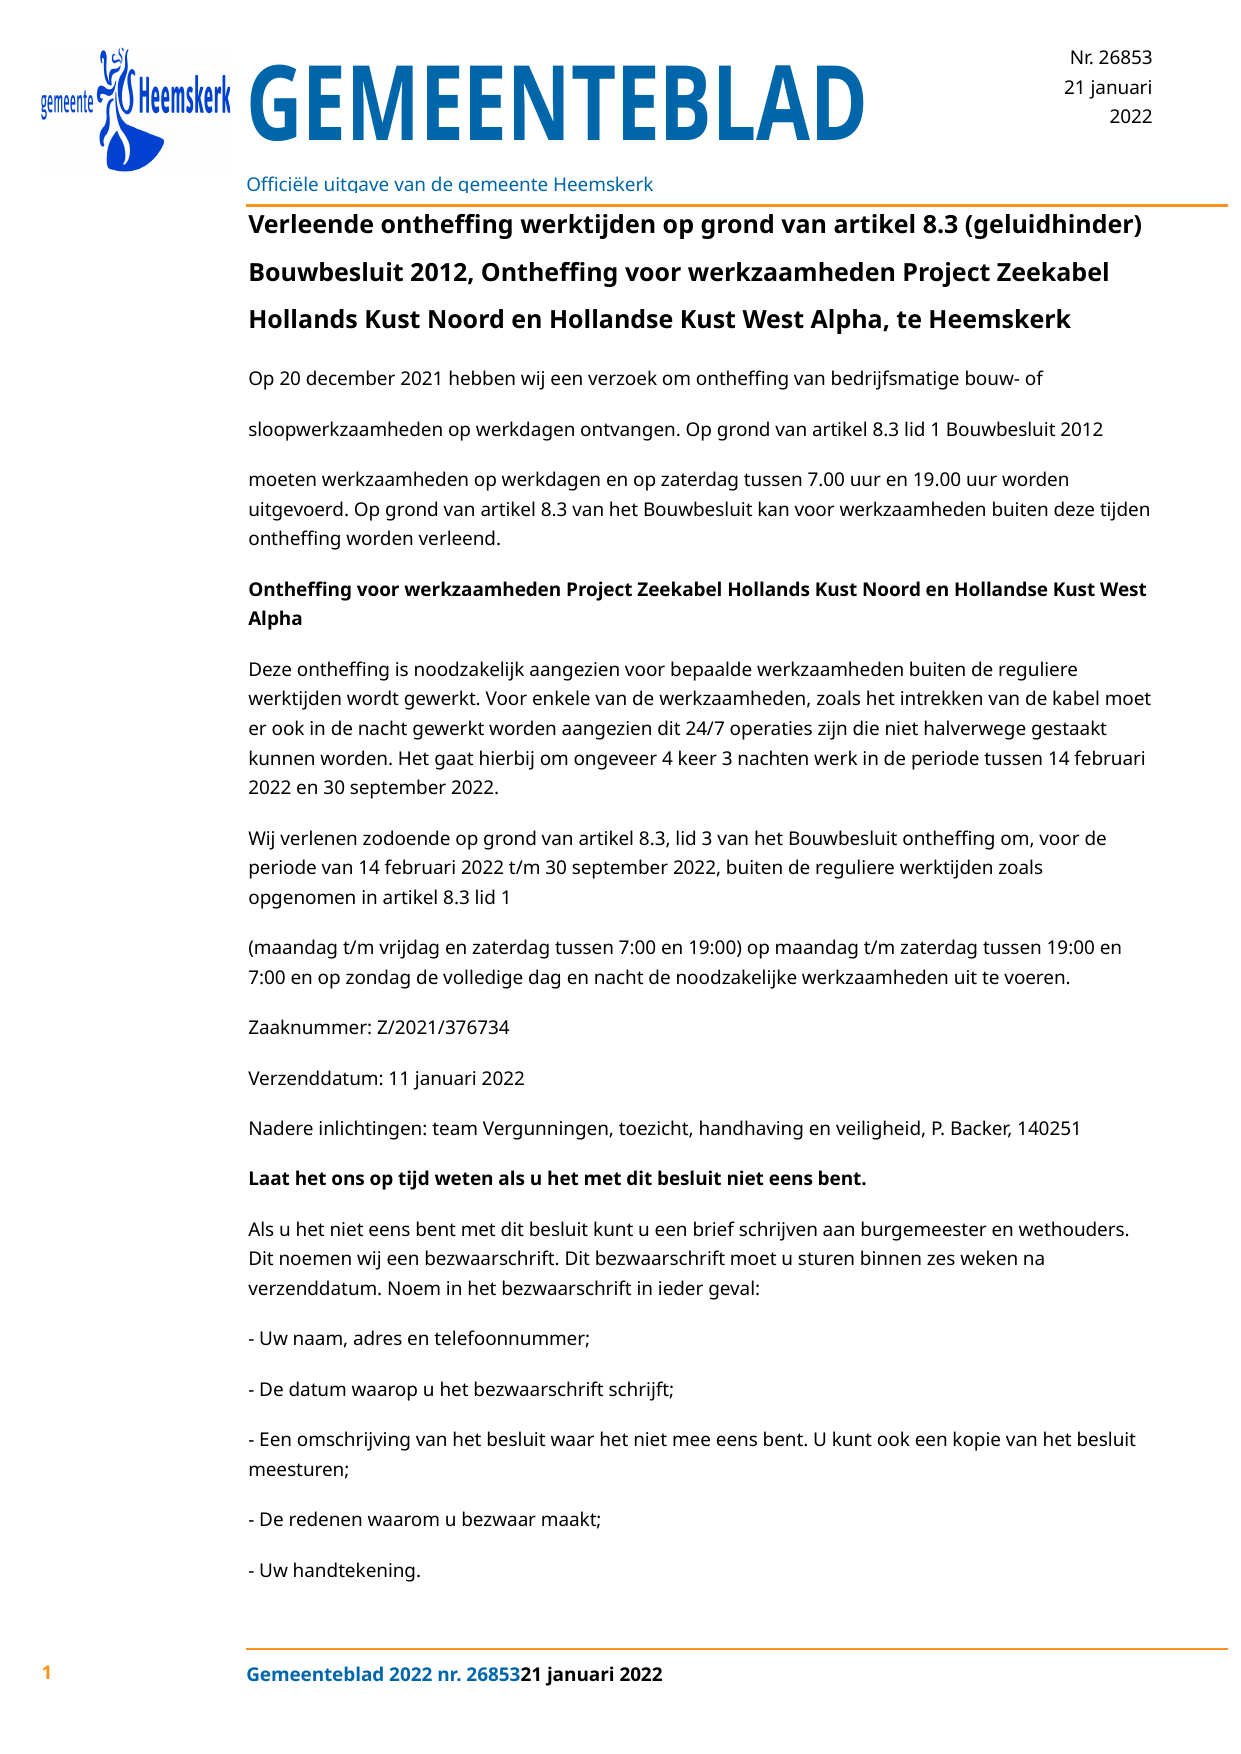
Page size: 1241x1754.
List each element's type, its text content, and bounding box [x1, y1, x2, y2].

text Zaaknummer: Z/2021/376734 [248, 1014, 1152, 1040]
text Op 20 december 2021 hebben wij een verzoek om ontheffing van bedrijfsmatige bouw- of [248, 366, 1152, 391]
text Verleende ontheffing werktijden op grond van artikel 8.3 (geluidhinder) Bouwbesluit 2012, Ontheffing voor werkzaamheden Project Zeekabel Hollands Kust Noord en Hollandse Kust West Alpha, te Heemskerk [248, 207, 1152, 336]
text Ontheffing voor werkzaamheden Project Zeekabel Hollands Kust Noord en Hollandse Kust West Alpha [248, 576, 1152, 631]
text Wij verlenen zodoende op grond van artikel 8.3, lid 3 van het Bouwbesluit ontheffing om, voor de periode van 14 februari 2022 t/m 30 september 2022, buiten de reguliere werktijden zoals opgenomen in artikel 8.3 lid 1 [248, 825, 1152, 909]
text Deze ontheffing is noodzakelijk aangezien voor bepaalde werkzaamheden buiten de reguliere werktijden wordt gewerkt. Voor enkele van de werkzaamheden, zoals het intrekken van de kabel moet er ook in de nacht gewerkt worden aangezien dit 24/7 operaties zijn die niet halverwege gestaakt kunnen worden. Het gaat hierbij om ongeveer 4 keer 3 nachten werk in de periode tussen 14 februari 2022 en 30 september 2022. [248, 656, 1152, 800]
text moeten werkzaamheden op werkdagen en op zaterdag tussen 7.00 uur en 19.00 uur worden uitgevoerd. Op grond van artikel 8.3 van het Bouwbesluit kan voor werkzaamheden buiten deze tijden ontheffing worden verleend. [248, 466, 1152, 551]
text - Uw handtekening. [248, 1557, 1152, 1582]
text - Een omschrijving van het besluit waar het niet mee eens bent. U kunt ook een kopie van het besluit meesturen; [248, 1426, 1152, 1482]
text - De redenen waarom u bezwaar maakt; [248, 1506, 1152, 1532]
text - De datum waarop u het bezwaarschrift schrijft; [248, 1376, 1152, 1402]
picture [41, 47, 231, 172]
text - Uw naam, adres en telefoonnummer; [248, 1326, 1152, 1351]
text Nadere inlichtingen: team Vergunningen, toezicht, handhaving en veiligheid, P. Backer, 140251 [248, 1115, 1152, 1141]
text sloopwerkzaamheden op werkdagen ontvangen. Op grond van artikel 8.3 lid 1 Bouwbesluit 2012 [248, 416, 1152, 442]
text Als u het niet eens bent met dit besluit kunt u een brief schrijven aan burgemeester en wethouders. Dit noemen wij een bezwaarschrift. Dit bezwaarschrift moet u sturen binnen zes weken na verzenddatum. Noem in het bezwaarschrift in ieder geval: [248, 1216, 1152, 1301]
text Laat het ons op tijd weten als u het met dit besluit niet eens bent. [248, 1166, 1152, 1191]
text Verzenddatum: 11 januari 2022 [248, 1065, 1152, 1090]
text (maandag t/m vrijdag en zaterdag tussen 7:00 en 19:00) op maandag t/m zaterdag tussen 19:00 en 7:00 en op zondag de volledige dag en nacht de noodzakelijke werkzaamheden uit te voeren. [248, 934, 1152, 989]
